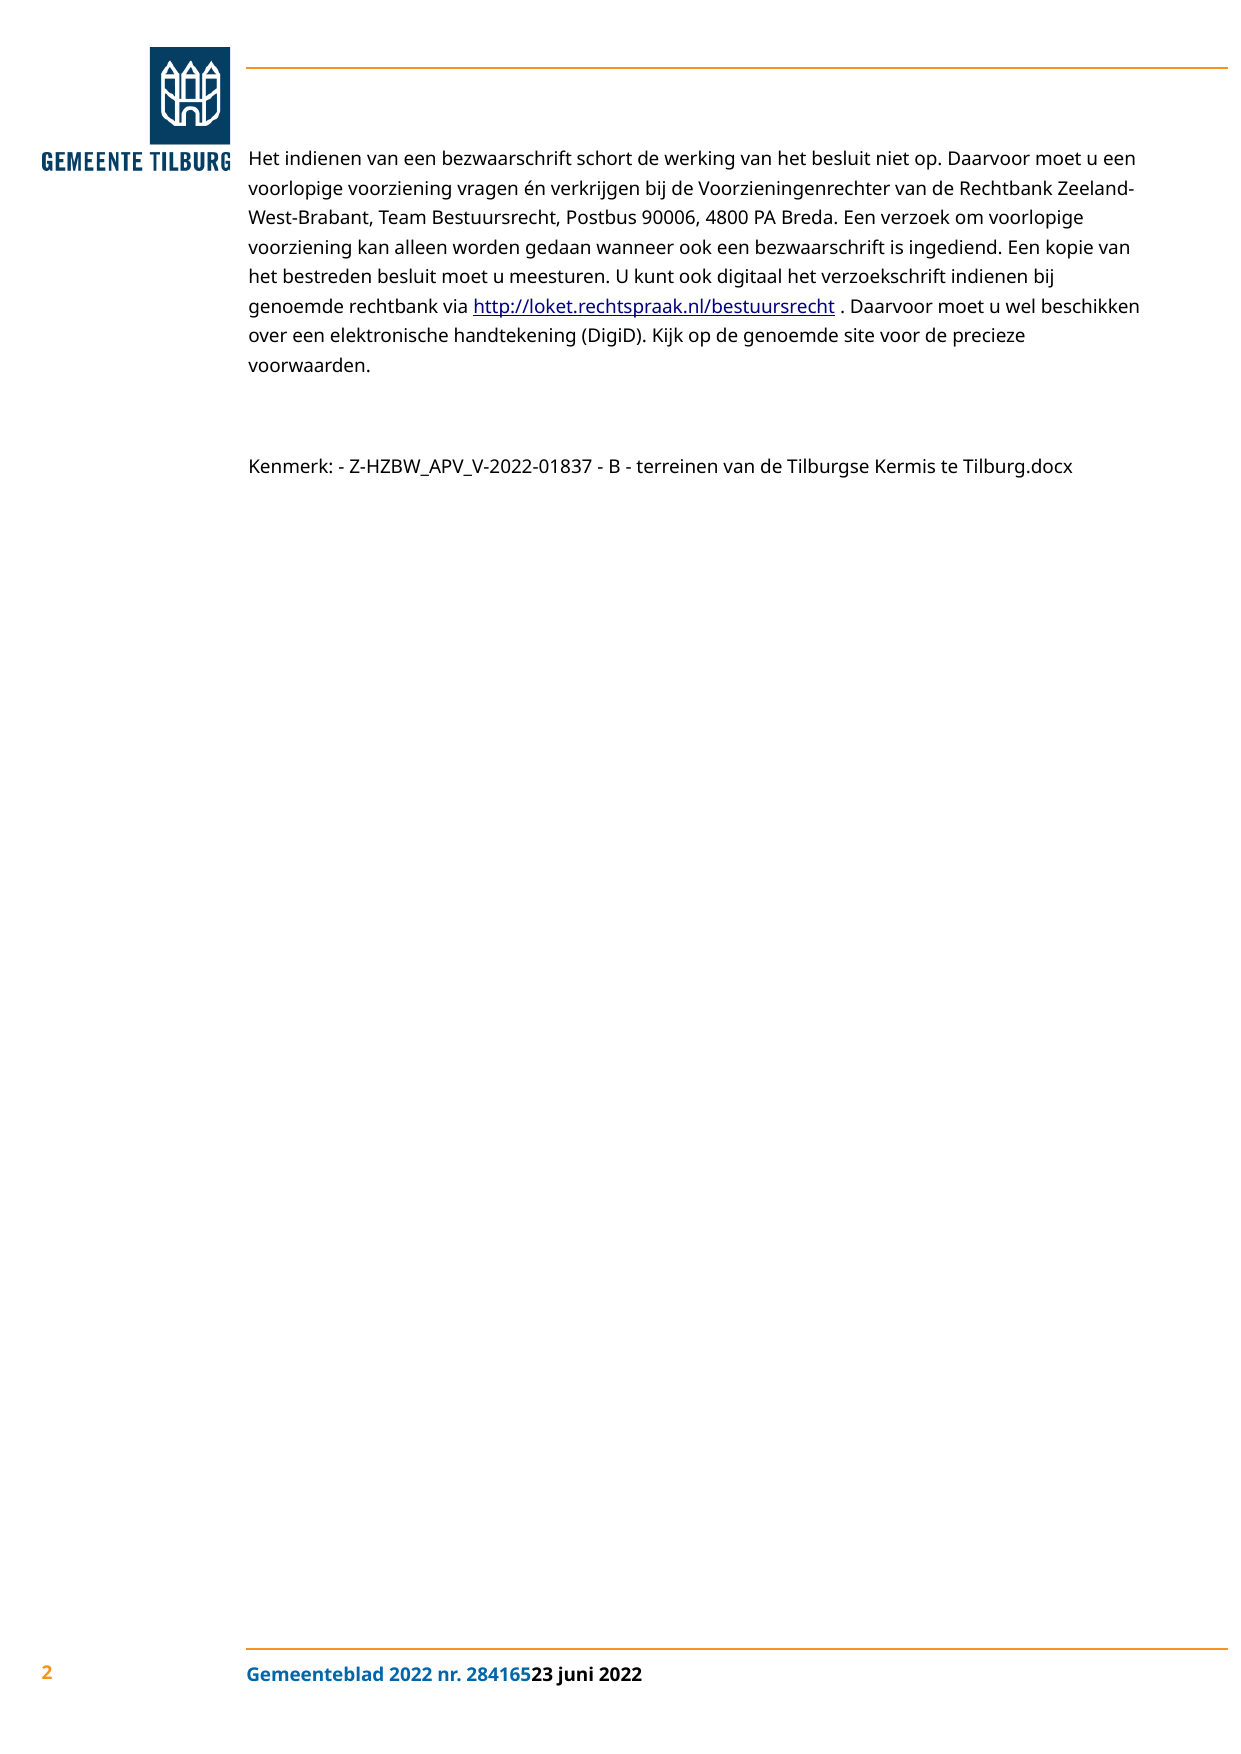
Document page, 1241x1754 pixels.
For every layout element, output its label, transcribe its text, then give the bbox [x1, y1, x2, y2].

text Het indienen van een bezwaarschrift schort de werking van het besluit niet op. Daarvoor moet u een voorlopige voorziening vragen én verkrijgen bij de Voorzieningenrechter van de Rechtbank Zeeland-West-Brabant, Team Bestuursrecht, Postbus 90006, 4800 PA Breda. Een verzoek om voorlopige voorziening kan alleen worden gedaan wanneer ook een bezwaarschrift is ingediend. Een kopie van het bestreden besluit moet u meesturen. U kunt ook digitaal het verzoekschrift indienen bij genoemde rechtbank via http://loket.rechtspraak.nl/bestuursrecht . Daarvoor moet u wel beschikken over een elektronische handtekening (DigiD). Kijk op de genoemde site voor de precieze voorwaarden. [248, 145, 1152, 378]
text Kenmerk: - Z-HZBW_APV_V-2022-01837 - B - terreinen van de Tilburgse Kermis te Tilburg.docx [248, 453, 1152, 479]
picture [41, 47, 231, 172]
